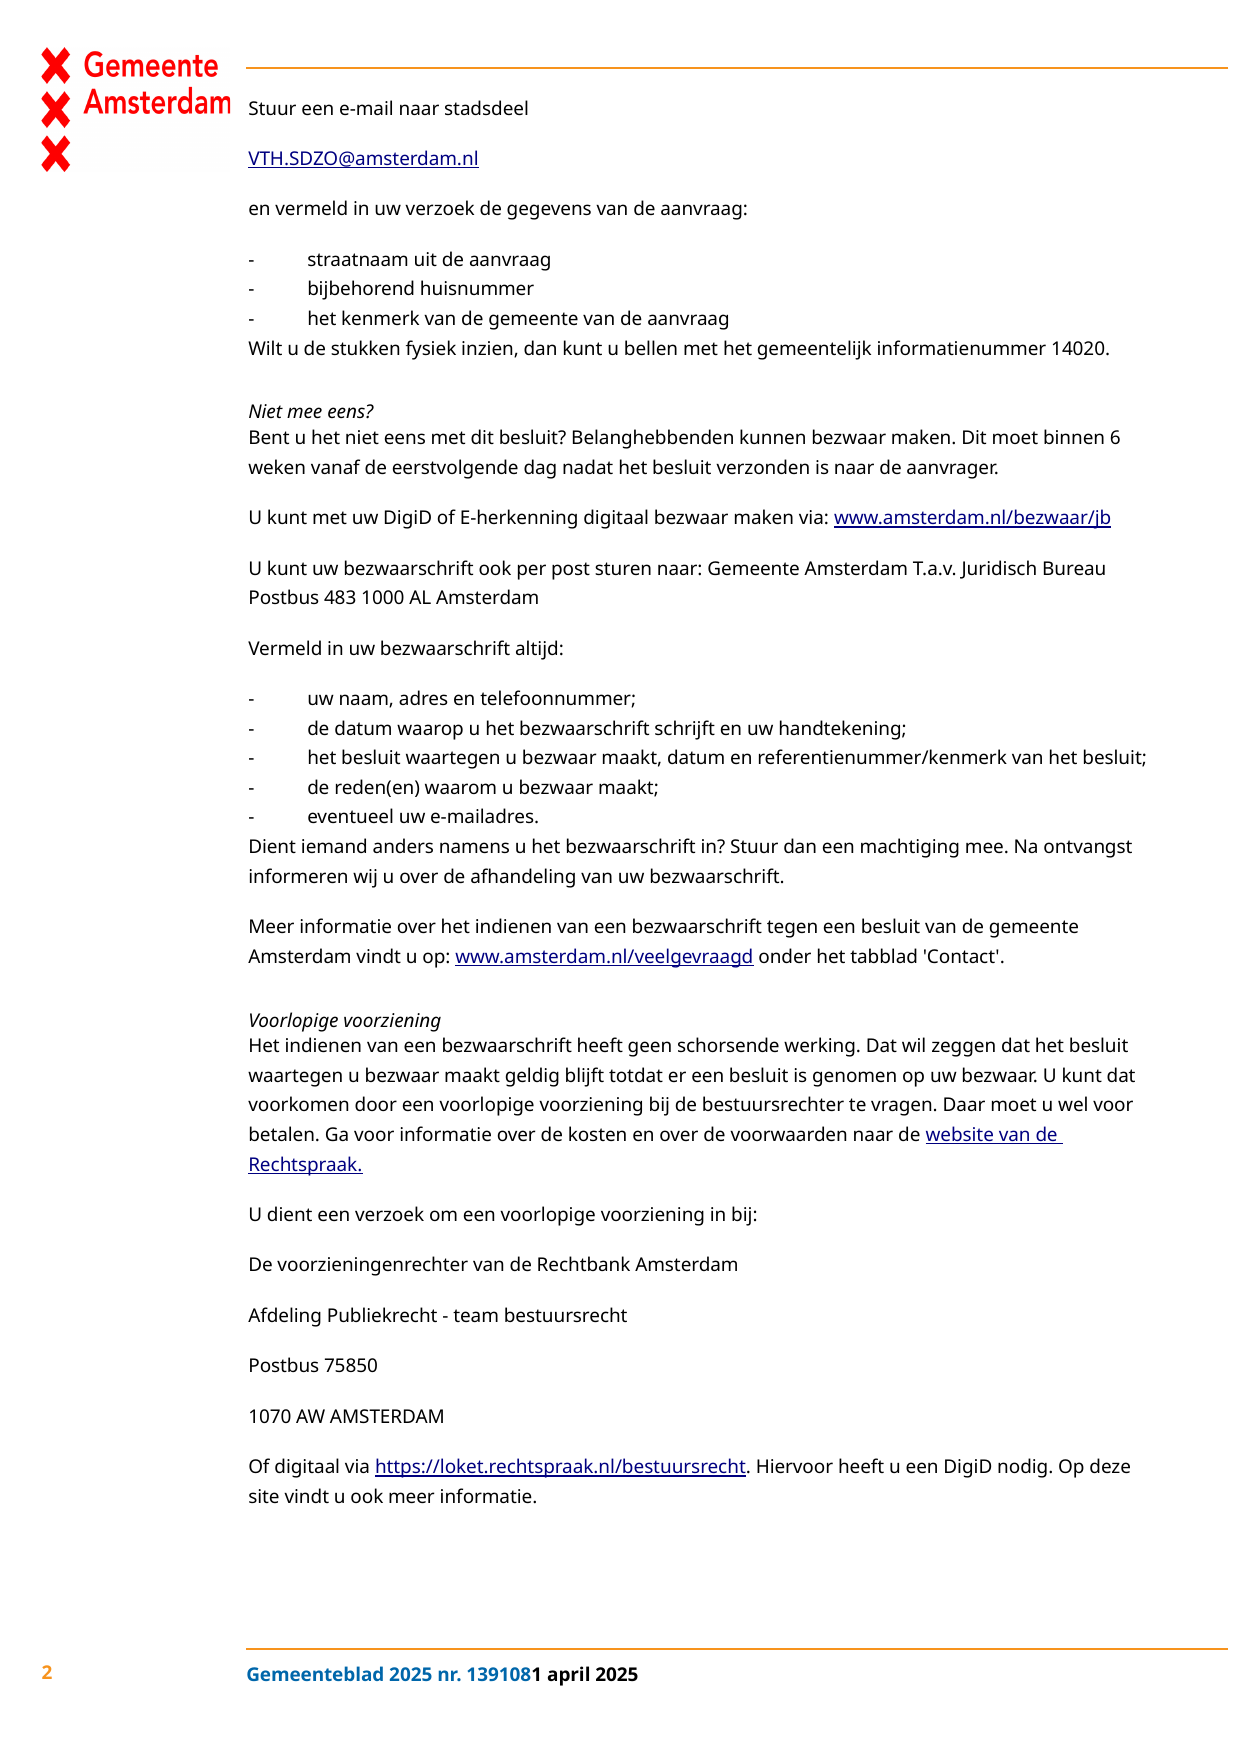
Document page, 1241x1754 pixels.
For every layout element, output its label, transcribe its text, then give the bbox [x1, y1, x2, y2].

text Bent u het niet eens met dit besluit? Belanghebbenden kunnen bezwaar maken. Dit moet binnen 6 weken vanaf de eerstvolgende dag nadat het besluit verzonden is naar de aanvrager. [248, 424, 1152, 480]
text Stuur een e-mail naar stadsdeel [248, 95, 1152, 121]
text en vermeld in uw verzoek de gegevens van de aanvraag: [248, 196, 1152, 221]
text U kunt met uw DigiD of E-herkenning digitaal bezwaar maken via: www.amsterdam.nl/bezwaar/jb [248, 504, 1152, 530]
list eventueel uw e-mailadres. [248, 804, 1152, 829]
text 1070 AW AMSTERDAM [248, 1403, 1152, 1429]
list het besluit waartegen u bezwaar maakt, datum en referentienummer/kenmerk van het besluit; [248, 744, 1152, 770]
text Afdeling Publiekrecht - team bestuursrecht [248, 1302, 1152, 1328]
text Het indienen van een bezwaarschrift heeft geen schorsende werking. Dat wil zeggen dat het besluit waartegen u bezwaar maakt geldig blijft totdat er een besluit is genomen op uw bezwaar. U kunt dat voorkomen door een voorlopige voorziening bij de bestuursrechter te vragen. Daar moet u wel voor betalen. Ga voor informatie over de kosten en over de voorwaarden naar de website van de Rechtspraak. [248, 1032, 1152, 1177]
list bijbehorend huisnummer [248, 276, 1152, 301]
text U dient een verzoek om een voorlopige voorziening in bij: [248, 1201, 1152, 1227]
text Wilt u de stukken fysiek inzien, dan kunt u bellen met het gemeentelijk informatienummer 14020. [248, 335, 1152, 361]
text Niet mee eens? [248, 399, 1152, 424]
text Voorlopige voorziening [248, 1007, 1152, 1032]
list de datum waarop u het bezwaarschrift schrijft en uw handtekening; [248, 715, 1152, 741]
text Vermeld in uw bezwaarschrift altijd: [248, 635, 1152, 661]
list de reden(en) waarom u bezwaar maakt; [248, 774, 1152, 800]
text U kunt uw bezwaarschrift ook per post sturen naar: Gemeente Amsterdam T.a.v. Juridisch Bureau Postbus 483 1000 AL Amsterdam [248, 555, 1152, 610]
text Dient iemand anders namens u het bezwaarschrift in? Stuur dan een machtiging mee. Na ontvangst informeren wij u over de afhandeling van uw bezwaarschrift. [248, 833, 1152, 888]
text Meer informatie over het indienen van een bezwaarschrift tegen een besluit van de gemeente Amsterdam vindt u op: www.amsterdam.nl/veelgevraagd onder het tabblad 'Contact'. [248, 913, 1152, 968]
list het kenmerk van de gemeente van de aanvraag [248, 305, 1152, 331]
list uw naam, adres en telefoonnummer; [248, 685, 1152, 711]
list straatnaam uit de aanvraag [248, 246, 1152, 272]
text VTH.SDZO@amsterdam.nl [248, 145, 1152, 171]
text Of digitaal via https://loket.rechtspraak.nl/bestuursrecht. Hiervoor heeft u een DigiD nodig. Op deze site vindt u ook meer informatie. [248, 1453, 1152, 1509]
text Postbus 75850 [248, 1352, 1152, 1378]
picture [41, 47, 231, 172]
text De voorzieningenrechter van de Rechtbank Amsterdam [248, 1252, 1152, 1277]
